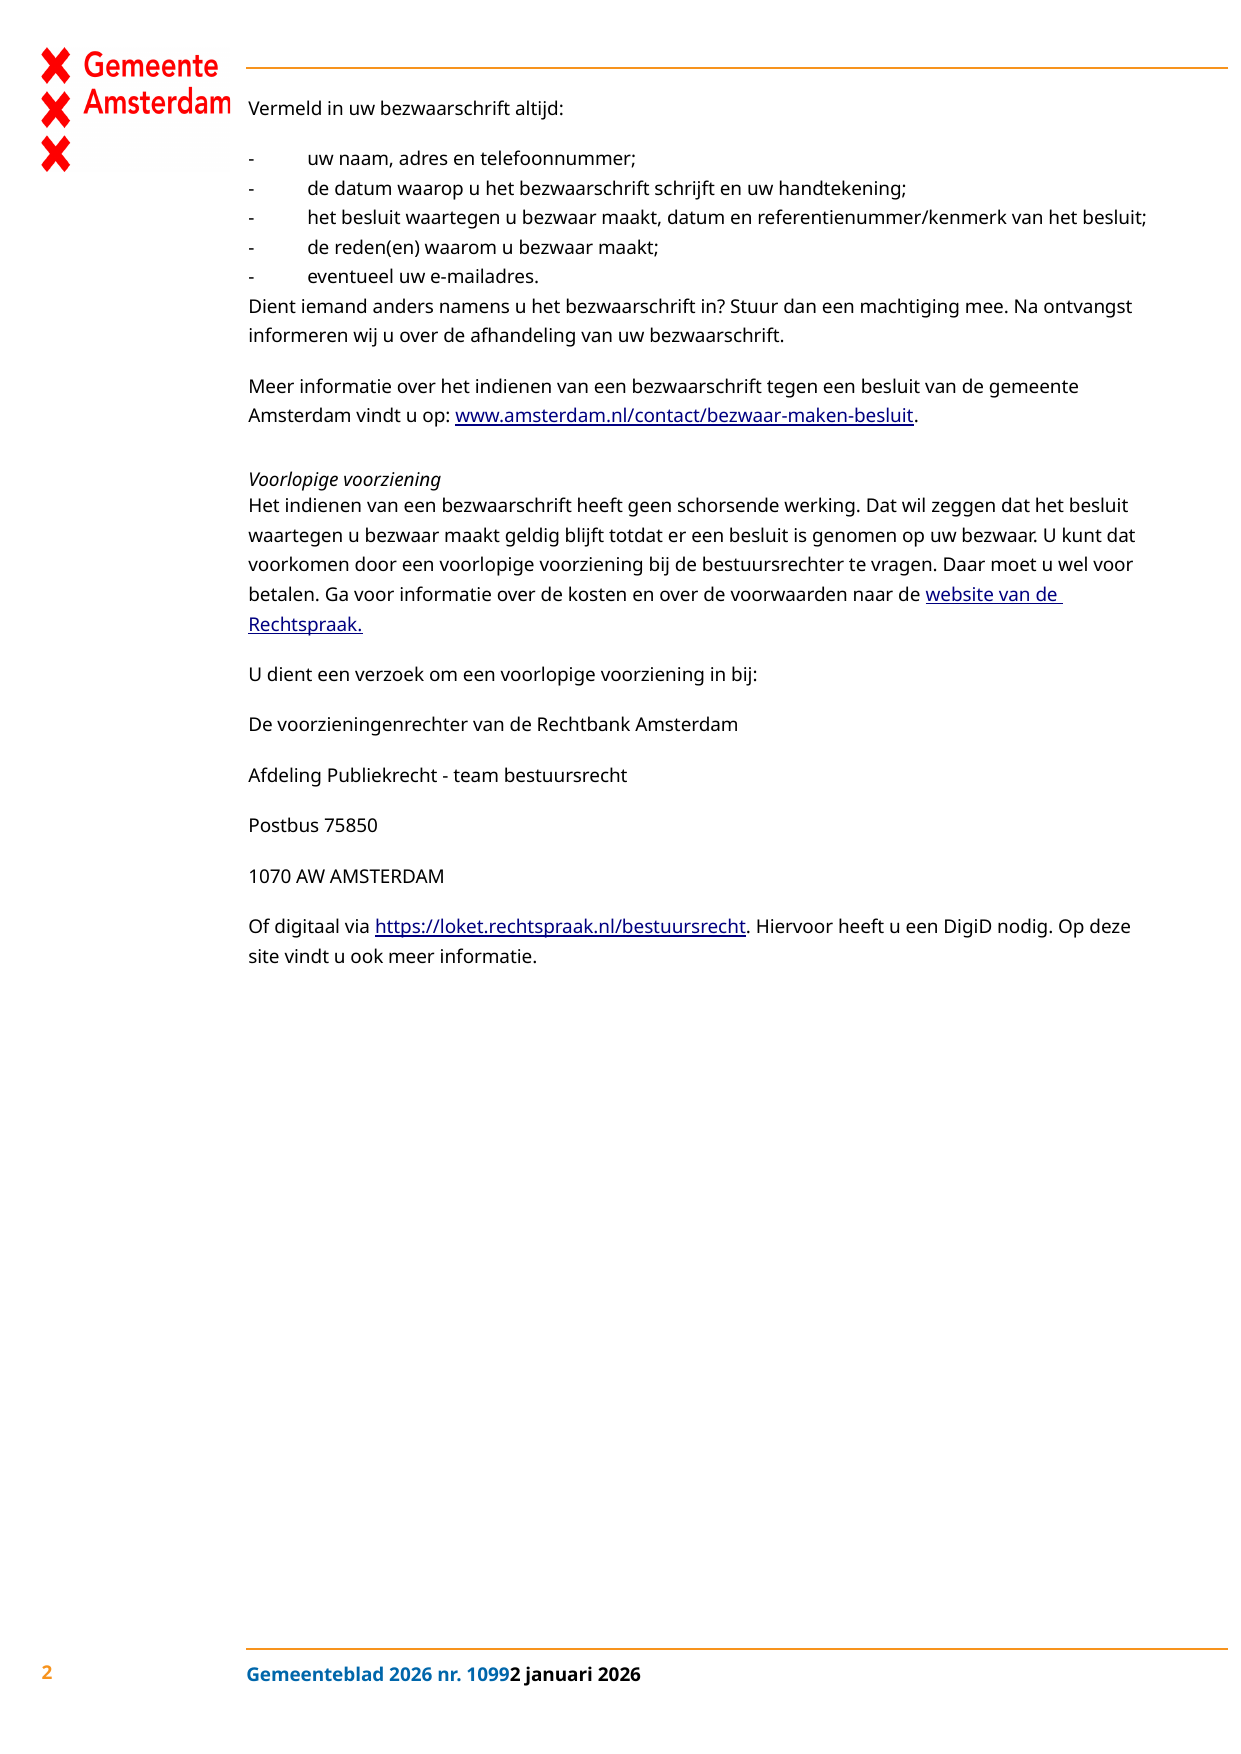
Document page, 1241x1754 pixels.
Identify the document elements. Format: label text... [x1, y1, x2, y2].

text Postbus 75850 [248, 812, 1152, 838]
list de reden(en) waarom u bezwaar maakt; [248, 234, 1152, 260]
text 1070 AW AMSTERDAM [248, 863, 1152, 888]
list eventueel uw e-mailadres. [248, 263, 1152, 289]
text Vermeld in uw bezwaarschrift altijd: [248, 95, 1152, 121]
text Meer informatie over het indienen van een bezwaarschrift tegen een besluit van de gemeente Amsterdam vindt u op: www.amsterdam.nl/contact/bezwaar-maken-besluit. [248, 373, 1152, 428]
text Dient iemand anders namens u het bezwaarschrift in? Stuur dan een machtiging mee. Na ontvangst informeren wij u over de afhandeling van uw bezwaarschrift. [248, 293, 1152, 348]
list de datum waarop u het bezwaarschrift schrijft en uw handtekening; [248, 175, 1152, 201]
text Of digitaal via https://loket.rechtspraak.nl/bestuursrecht. Hiervoor heeft u een DigiD nodig. Op deze site vindt u ook meer informatie. [248, 913, 1152, 968]
text De voorzieningenrechter van de Rechtbank Amsterdam [248, 712, 1152, 737]
text Afdeling Publiekrecht - team bestuursrecht [248, 762, 1152, 788]
text U dient een verzoek om een voorlopige voorziening in bij: [248, 661, 1152, 687]
list uw naam, adres en telefoonnummer; [248, 145, 1152, 171]
text Het indienen van een bezwaarschrift heeft geen schorsende werking. Dat wil zeggen dat het besluit waartegen u bezwaar maakt geldig blijft totdat er een besluit is genomen op uw bezwaar. U kunt dat voorkomen door een voorlopige voorziening bij de bestuursrechter te vragen. Daar moet u wel voor betalen. Ga voor informatie over de kosten en over de voorwaarden naar de website van de Rechtspraak. [248, 492, 1152, 636]
text Voorlopige voorziening [248, 467, 1152, 492]
list het besluit waartegen u bezwaar maakt, datum en referentienummer/kenmerk van het besluit; [248, 204, 1152, 230]
picture [41, 47, 231, 172]
